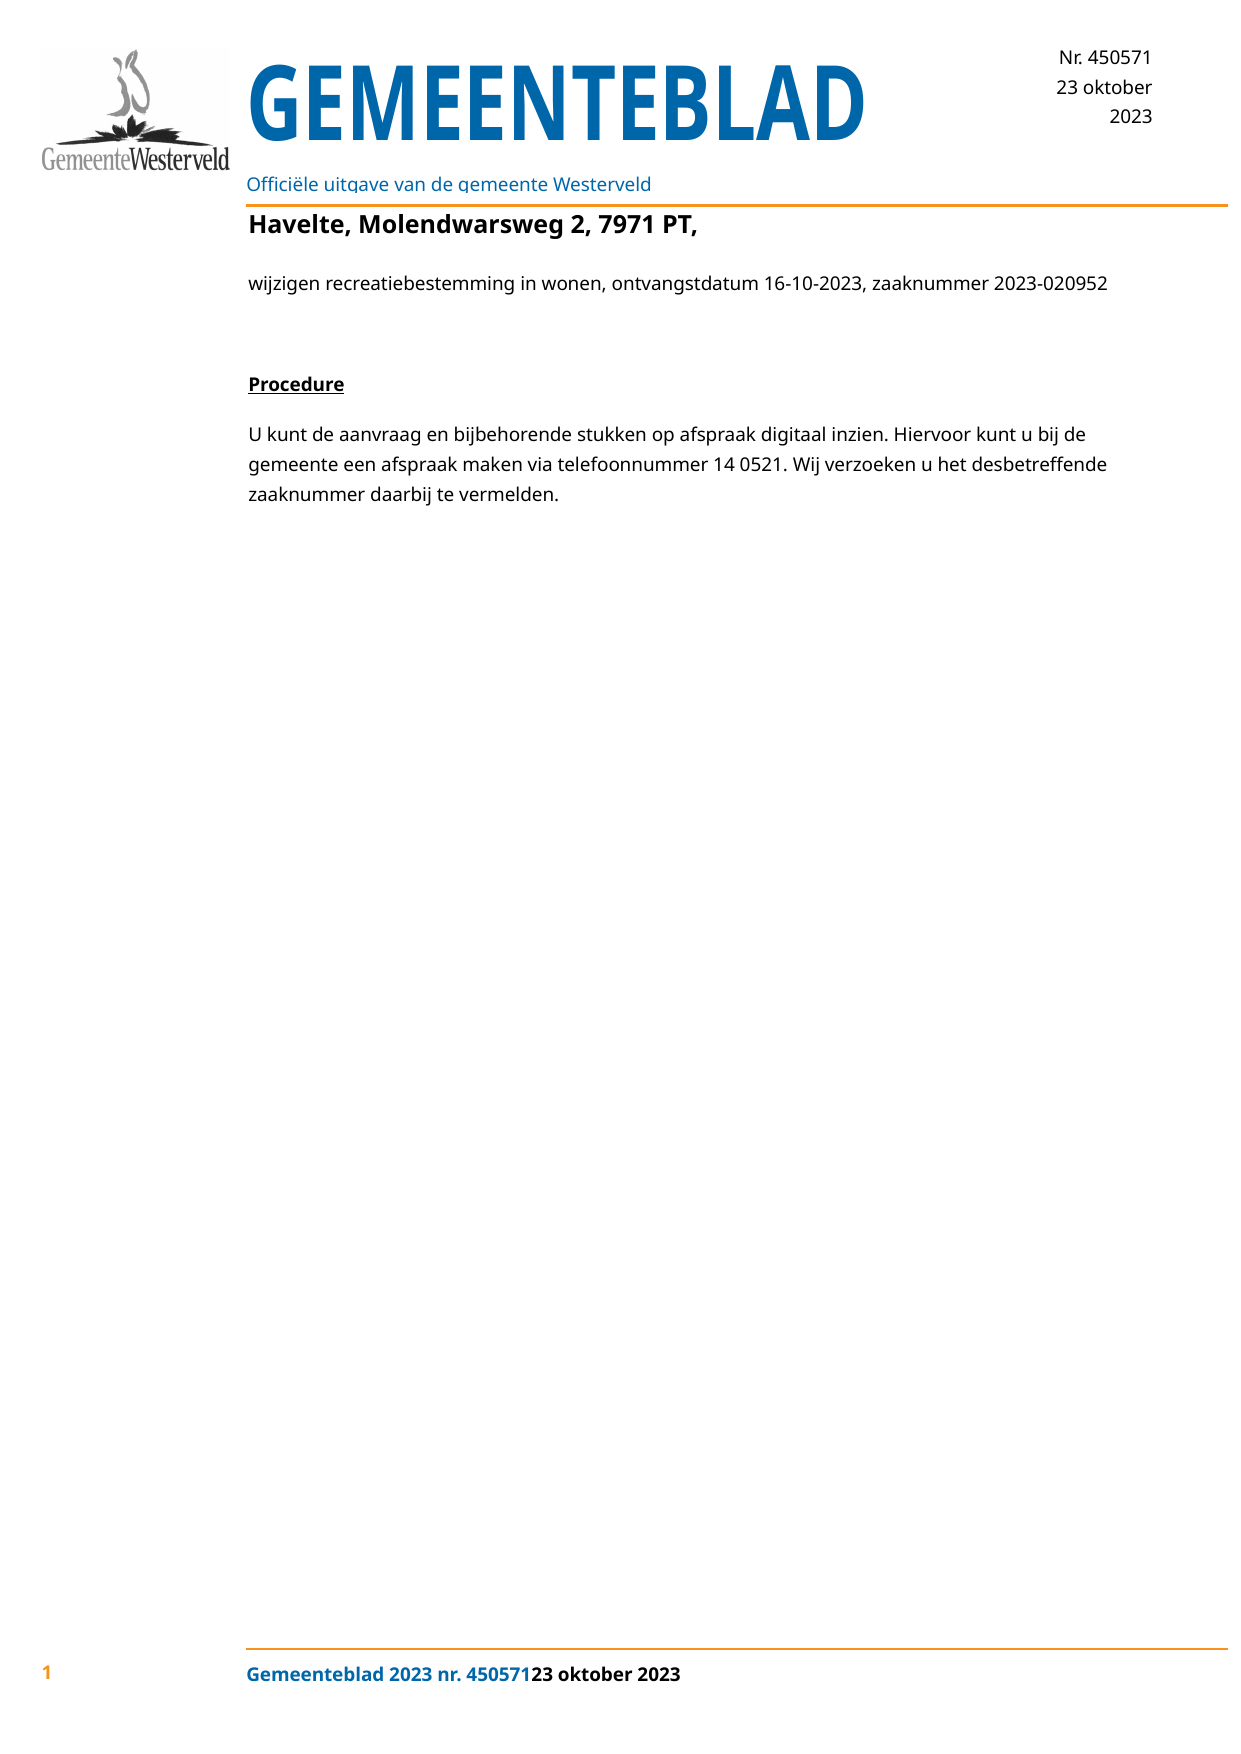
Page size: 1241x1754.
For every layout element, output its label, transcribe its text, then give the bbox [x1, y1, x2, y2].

picture [41, 47, 231, 172]
text Procedure [248, 371, 1152, 397]
text wijzigen recreatiebestemming in wonen, ontvangstdatum 16-10-2023, zaaknummer 2023-020952 [248, 270, 1152, 296]
text U kunt de aanvraag en bijbehorende stukken op afspraak digitaal inzien. Hiervoor kunt u bij de gemeente een afspraak maken via telefoonnummer 14 0521. Wij verzoeken u het desbetreffende zaaknummer daarbij te vermelden. [248, 422, 1152, 506]
text Havelte, Molendwarsweg 2, 7971 PT, [248, 207, 1152, 241]
